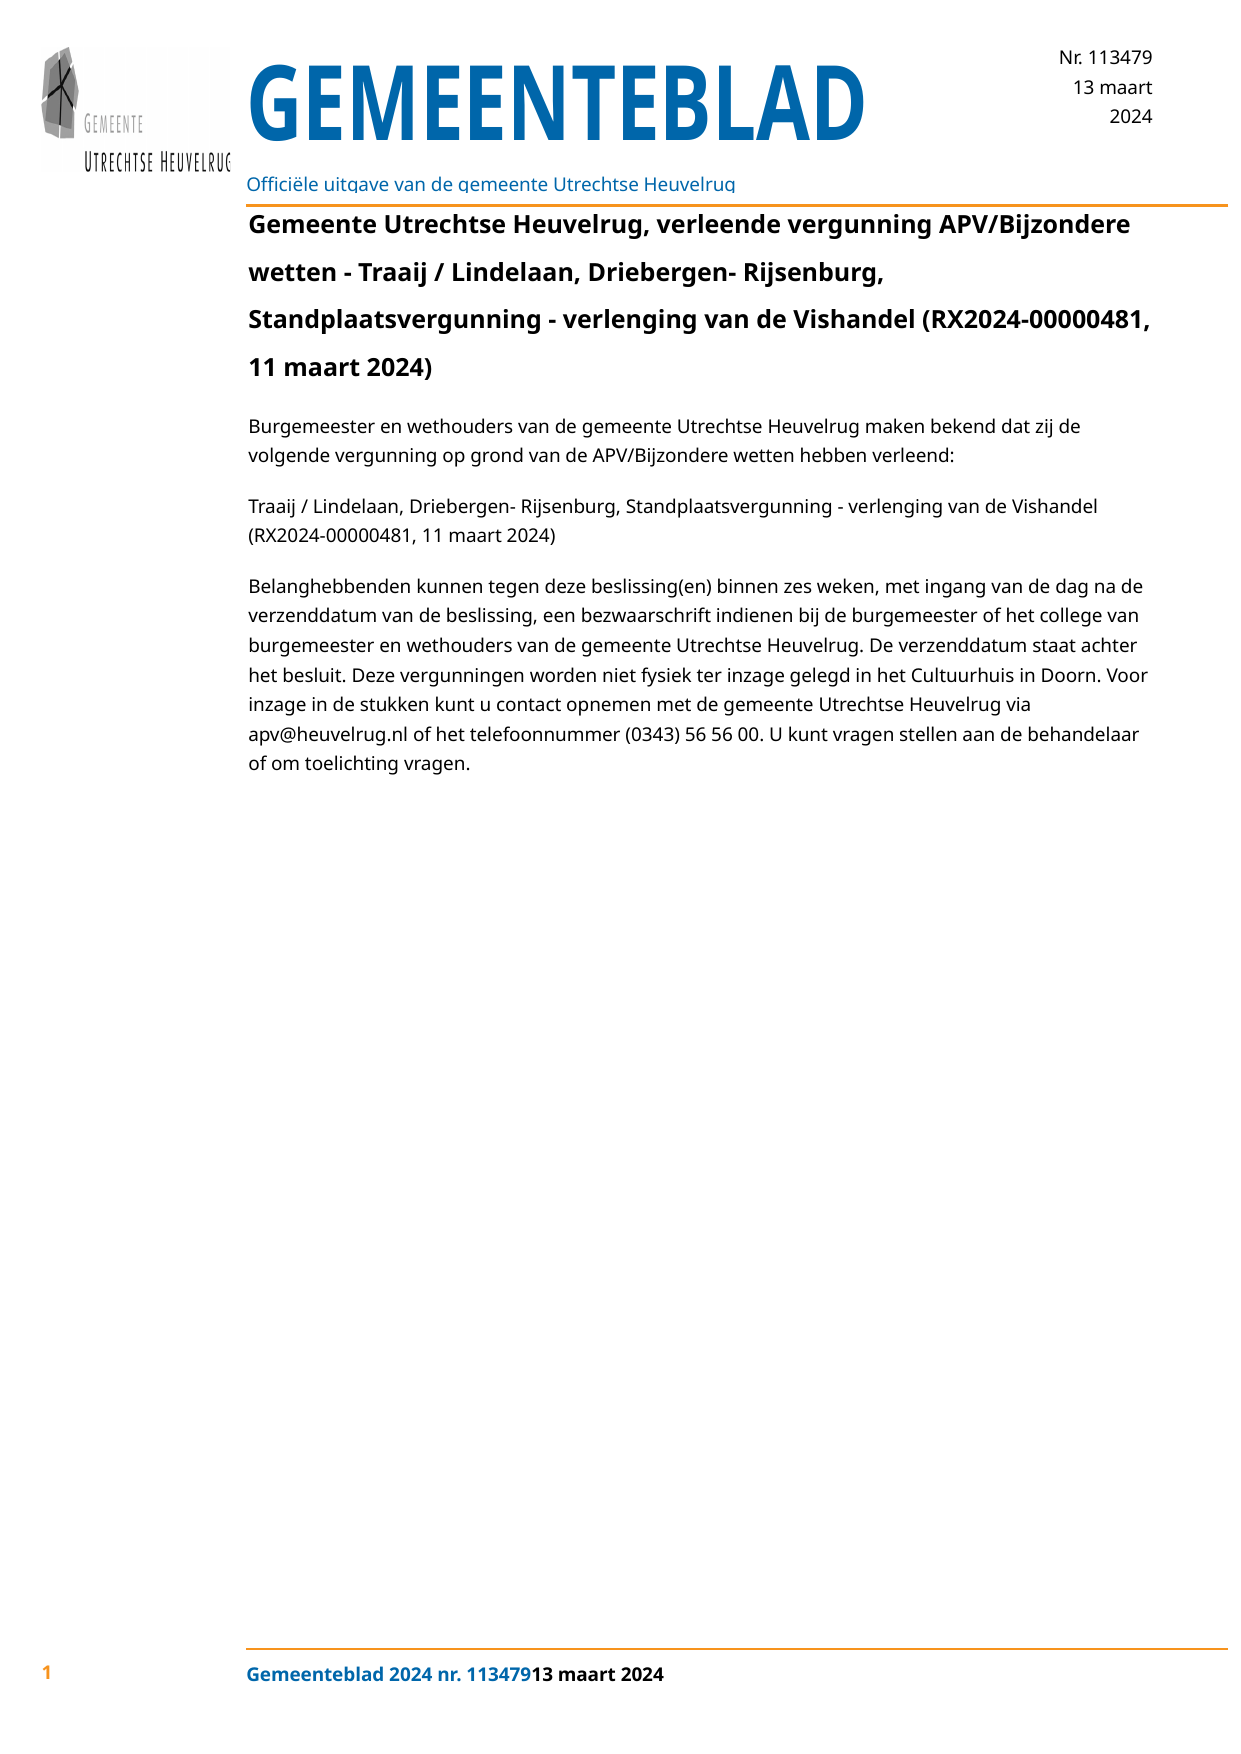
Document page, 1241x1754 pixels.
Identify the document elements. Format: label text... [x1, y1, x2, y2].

text Gemeente Utrechtse Heuvelrug, verleende vergunning APV/Bijzondere wetten - Traaij / Lindelaan, Driebergen- Rijsenburg, Standplaatsvergunning - verlenging van de Vishandel (RX2024-00000481, 11 maart 2024) [248, 207, 1152, 384]
text Belanghebbenden kunnen tegen deze beslissing(en) binnen zes weken, met ingang van de dag na de verzenddatum van de beslissing, een bezwaarschrift indienen bij de burgemeester of het college van burgemeester en wethouders van de gemeente Utrechtse Heuvelrug. De verzenddatum staat achter het besluit. Deze vergunningen worden niet fysiek ter inzage gelegd in het Cultuurhuis in Doorn. Voor inzage in de stukken kunt u contact opnemen met de gemeente Utrechtse Heuvelrug via apv@heuvelrug.nl of het telefoonnummer (0343) 56 56 00. U kunt vragen stellen aan de behandelaar of om toelichting vragen. [248, 573, 1152, 776]
text Traaij / Lindelaan, Driebergen- Rijsenburg, Standplaatsvergunning - verlenging van de Vishandel (RX2024-00000481, 11 maart 2024) [248, 493, 1152, 548]
text Burgemeester en wethouders van de gemeente Utrechtse Heuvelrug maken bekend dat zij de volgende vergunning op grond van de APV/Bijzondere wetten hebben verleend: [248, 413, 1152, 468]
picture [41, 47, 231, 172]
